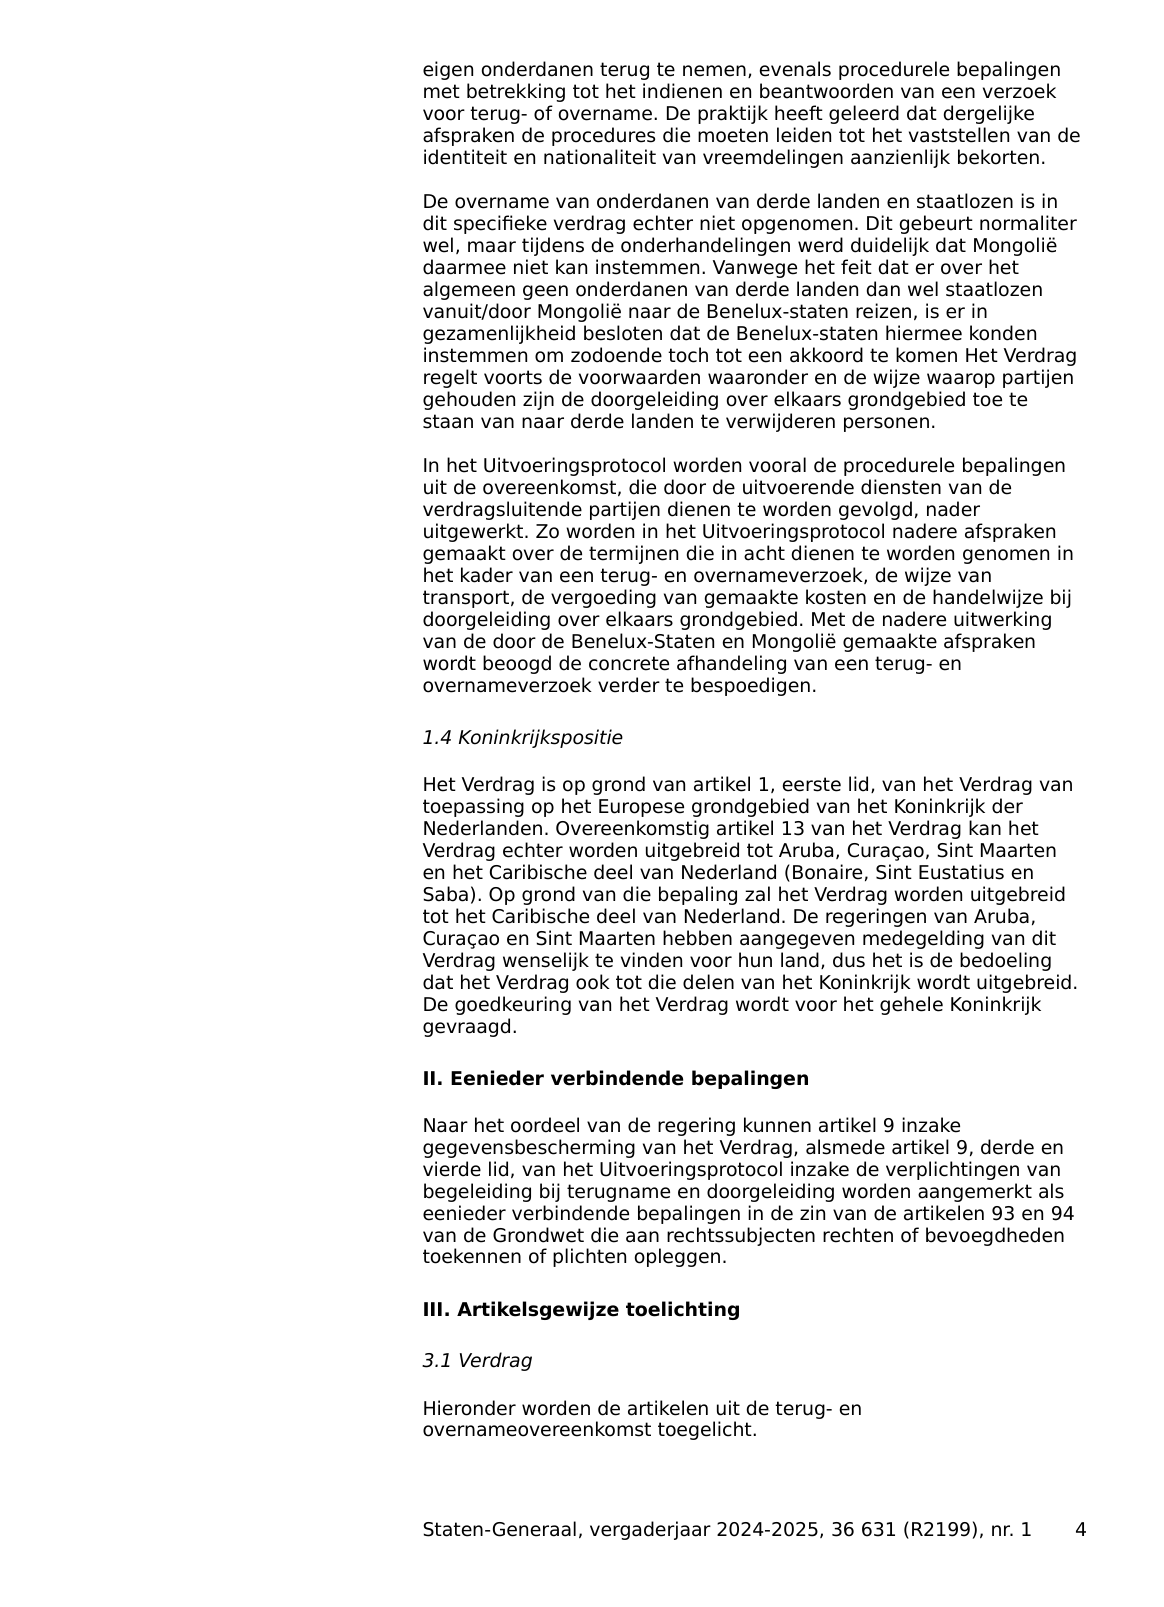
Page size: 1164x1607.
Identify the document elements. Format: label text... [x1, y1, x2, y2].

text Hieronder worden de artikelen uit de terug- en overnameovereenkomst toegelicht. [422, 1397, 1087, 1441]
subtitle III. Artikelsgewijze toelichting [422, 1298, 1087, 1320]
text De overname van onderdanen van derde landen en staatlozen is in dit specifieke verdrag echter niet opgenomen. Dit gebeurt normaliter wel, maar tijdens de onderhandelingen werd duidelijk dat Mongolië daarmee niet kan instemmen. Vanwege het feit dat er over het algemeen geen onderdanen van derde landen dan wel staatlozen vanuit/door Mongolië naar de Benelux-staten reizen, is er in gezamenlijkheid besloten dat de Benelux-staten hiermee konden instemmen om zodoende toch tot een akkoord te komen Het Verdrag regelt voorts de voorwaarden waaronder en de wijze waarop partijen gehouden zijn de doorgeleiding over elkaars grondgebied toe te staan van naar derde landen te verwijderen personen. [422, 191, 1087, 433]
text Naar het oordeel van de regering kunnen artikel 9 inzake gegevensbescherming van het Verdrag, alsmede artikel 9, derde en vierde lid, van het Uitvoeringsprotocol inzake de verplichtingen van begeleiding bij terugname en doorgeleiding worden aangemerkt als eenieder verbindende bepalingen in de zin van de artikelen 93 en 94 van de Grondwet die aan rechtssubjecten rechten of bevoegdheden toekennen of plichten opleggen. [422, 1114, 1087, 1268]
text eigen onderdanen terug te nemen, evenals procedurele bepalingen met betrekking tot het indienen en beantwoorden van een verzoek voor terug- of overname. De praktijk heeft geleerd dat dergelijke afspraken de procedures die moeten leiden tot het vaststellen van de identiteit en nationaliteit van vreemdelingen aanzienlijk bekorten. [422, 59, 1087, 169]
subtitle 3.1 Verdrag [422, 1350, 1087, 1372]
subtitle 1.4 Koninkrijkspositie [422, 727, 1087, 749]
text In het Uitvoeringsprotocol worden vooral de procedurele bepalingen uit de overeenkomst, die door de uitvoerende diensten van de verdragsluitende partijen dienen te worden gevolgd, nader uitgewerkt. Zo worden in het Uitvoeringsprotocol nadere afspraken gemaakt over de termijnen die in acht dienen te worden genomen in het kader van een terug- en overnameverzoek, de wijze van transport, de vergoeding van gemaakte kosten en de handelwijze bij doorgeleiding over elkaars grondgebied. Met de nadere uitwerking van de door de Benelux-Staten en Mongolië gemaakte afspraken wordt beoogd de concrete afhandeling van een terug- en overnameverzoek verder te bespoedigen. [422, 455, 1087, 697]
text Het Verdrag is op grond van artikel 1, eerste lid, van het Verdrag van toepassing op het Europese grondgebied van het Koninkrijk der Nederlanden. Overeenkomstig artikel 13 van het Verdrag kan het Verdrag echter worden uitgebreid tot Aruba, Curaçao, Sint Maarten en het Caribische deel van Nederland (Bonaire, Sint Eustatius en Saba). Op grond van die bepaling zal het Verdrag worden uitgebreid tot het Caribische deel van Nederland. De regeringen van Aruba, Curaçao en Sint Maarten hebben aangegeven medegelding van dit Verdrag wenselijk te vinden voor hun land, dus het is de bedoeling dat het Verdrag ook tot die delen van het Koninkrijk wordt uitgebreid. De goedkeuring van het Verdrag wordt voor het gehele Koninkrijk gevraagd. [422, 774, 1087, 1038]
subtitle II. Eenieder verbindende bepalingen [422, 1068, 1087, 1089]
